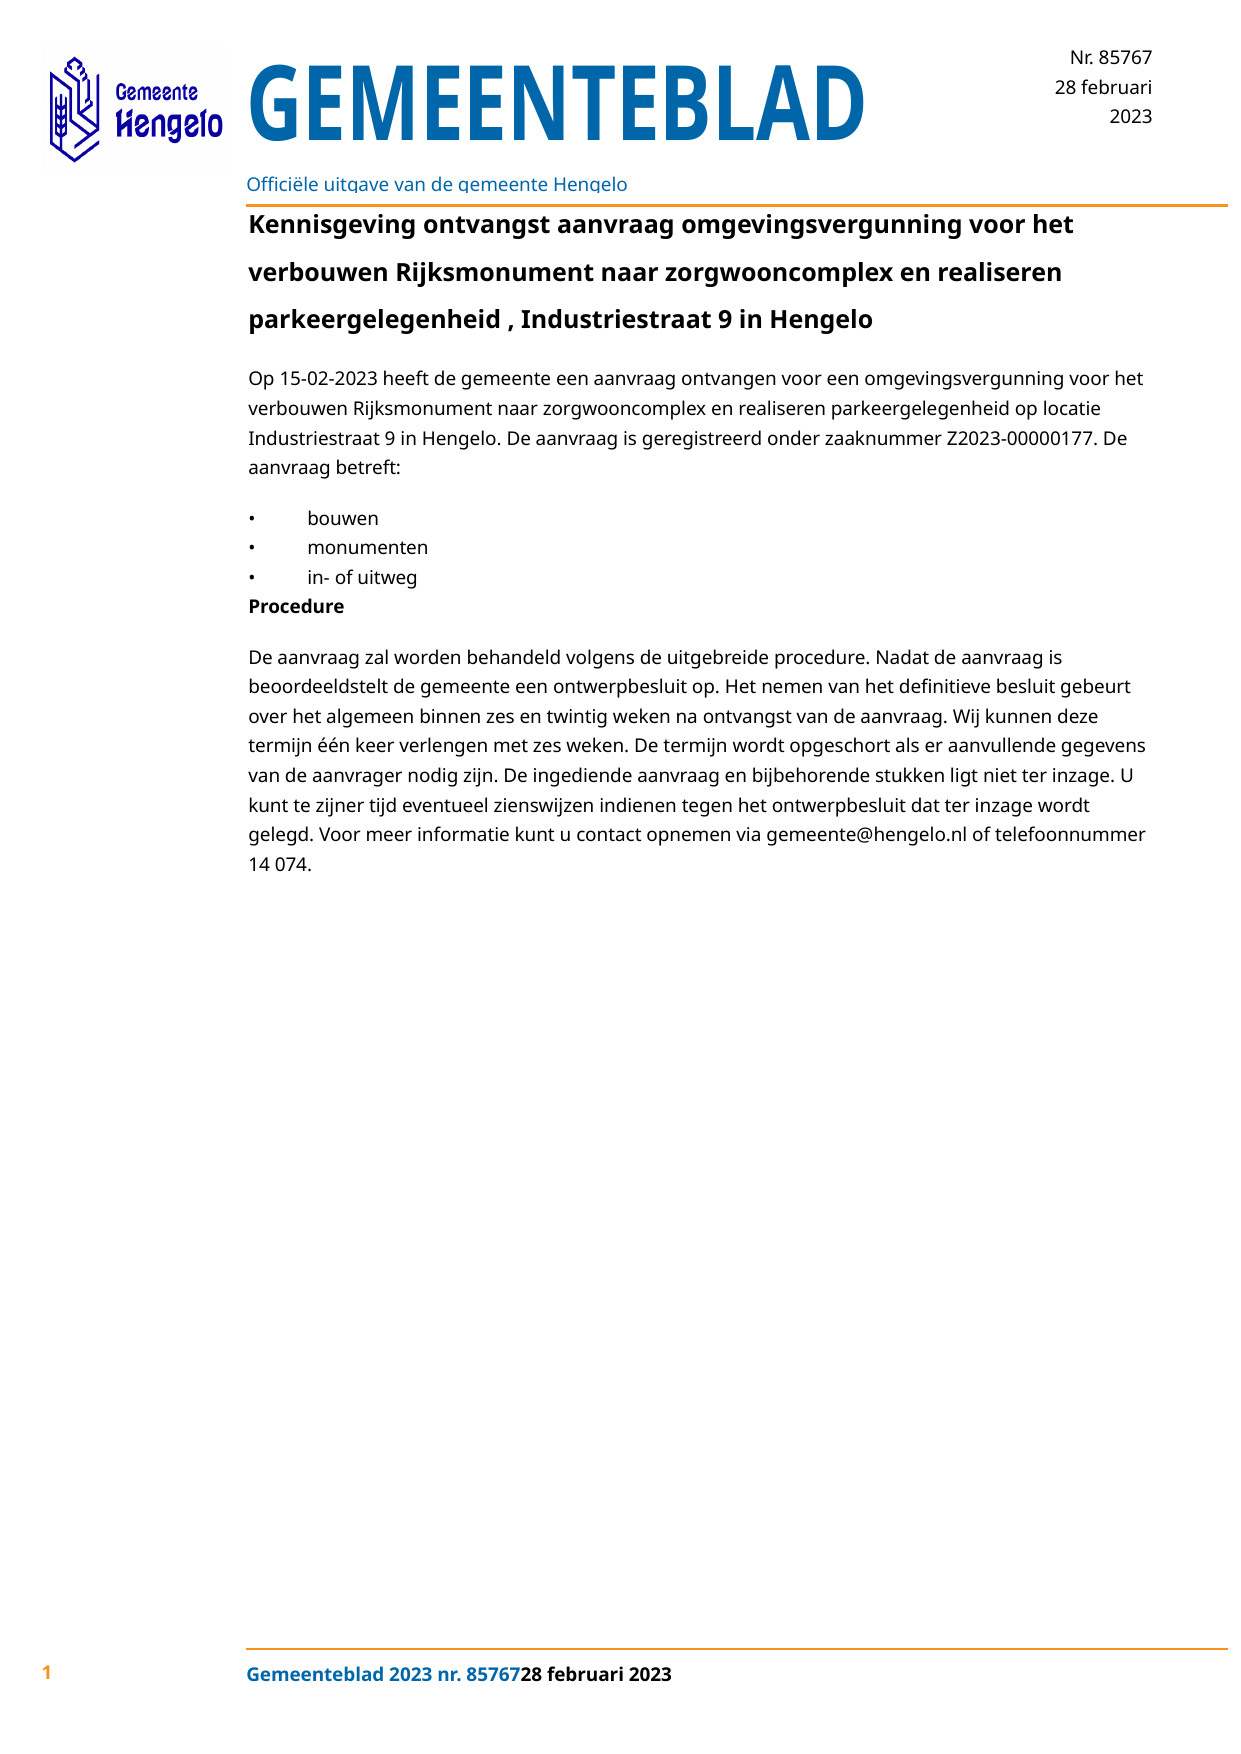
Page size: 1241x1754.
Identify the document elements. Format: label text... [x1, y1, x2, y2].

picture [41, 47, 231, 172]
list in- of uitweg [248, 564, 1152, 589]
text Procedure [248, 593, 1152, 619]
text Kennisgeving ontvangst aanvraag omgevingsvergunning voor het verbouwen Rijksmonument naar zorgwooncomplex en realiseren parkeergelegenheid , Industriestraat 9 in Hengelo [248, 207, 1152, 336]
text De aanvraag zal worden behandeld volgens de uitgebreide procedure. Nadat de aanvraag is beoordeeldstelt de gemeente een ontwerpbesluit op. Het nemen van het definitieve besluit gebeurt over het algemeen binnen zes en twintig weken na ontvangst van de aanvraag. Wij kunnen deze termijn één keer verlengen met zes weken. De termijn wordt opgeschort als er aanvullende gegevens van de aanvrager nodig zijn. De ingediende aanvraag en bijbehorende stukken ligt niet ter inzage. U kunt te zijner tijd eventueel zienswijzen indienen tegen het ontwerpbesluit dat ter inzage wordt gelegd. Voor meer informatie kunt u contact opnemen via gemeente@hengelo.nl of telefoonnummer 14 074. [248, 644, 1152, 877]
text Op 15-02-2023 heeft de gemeente een aanvraag ontvangen voor een omgevingsvergunning voor het verbouwen Rijksmonument naar zorgwooncomplex en realiseren parkeergelegenheid op locatie Industriestraat 9 in Hengelo. De aanvraag is geregistreerd onder zaaknummer Z2023-00000177. De aanvraag betreft: [248, 366, 1152, 480]
list bouwen [248, 505, 1152, 530]
list monumenten [248, 534, 1152, 560]
